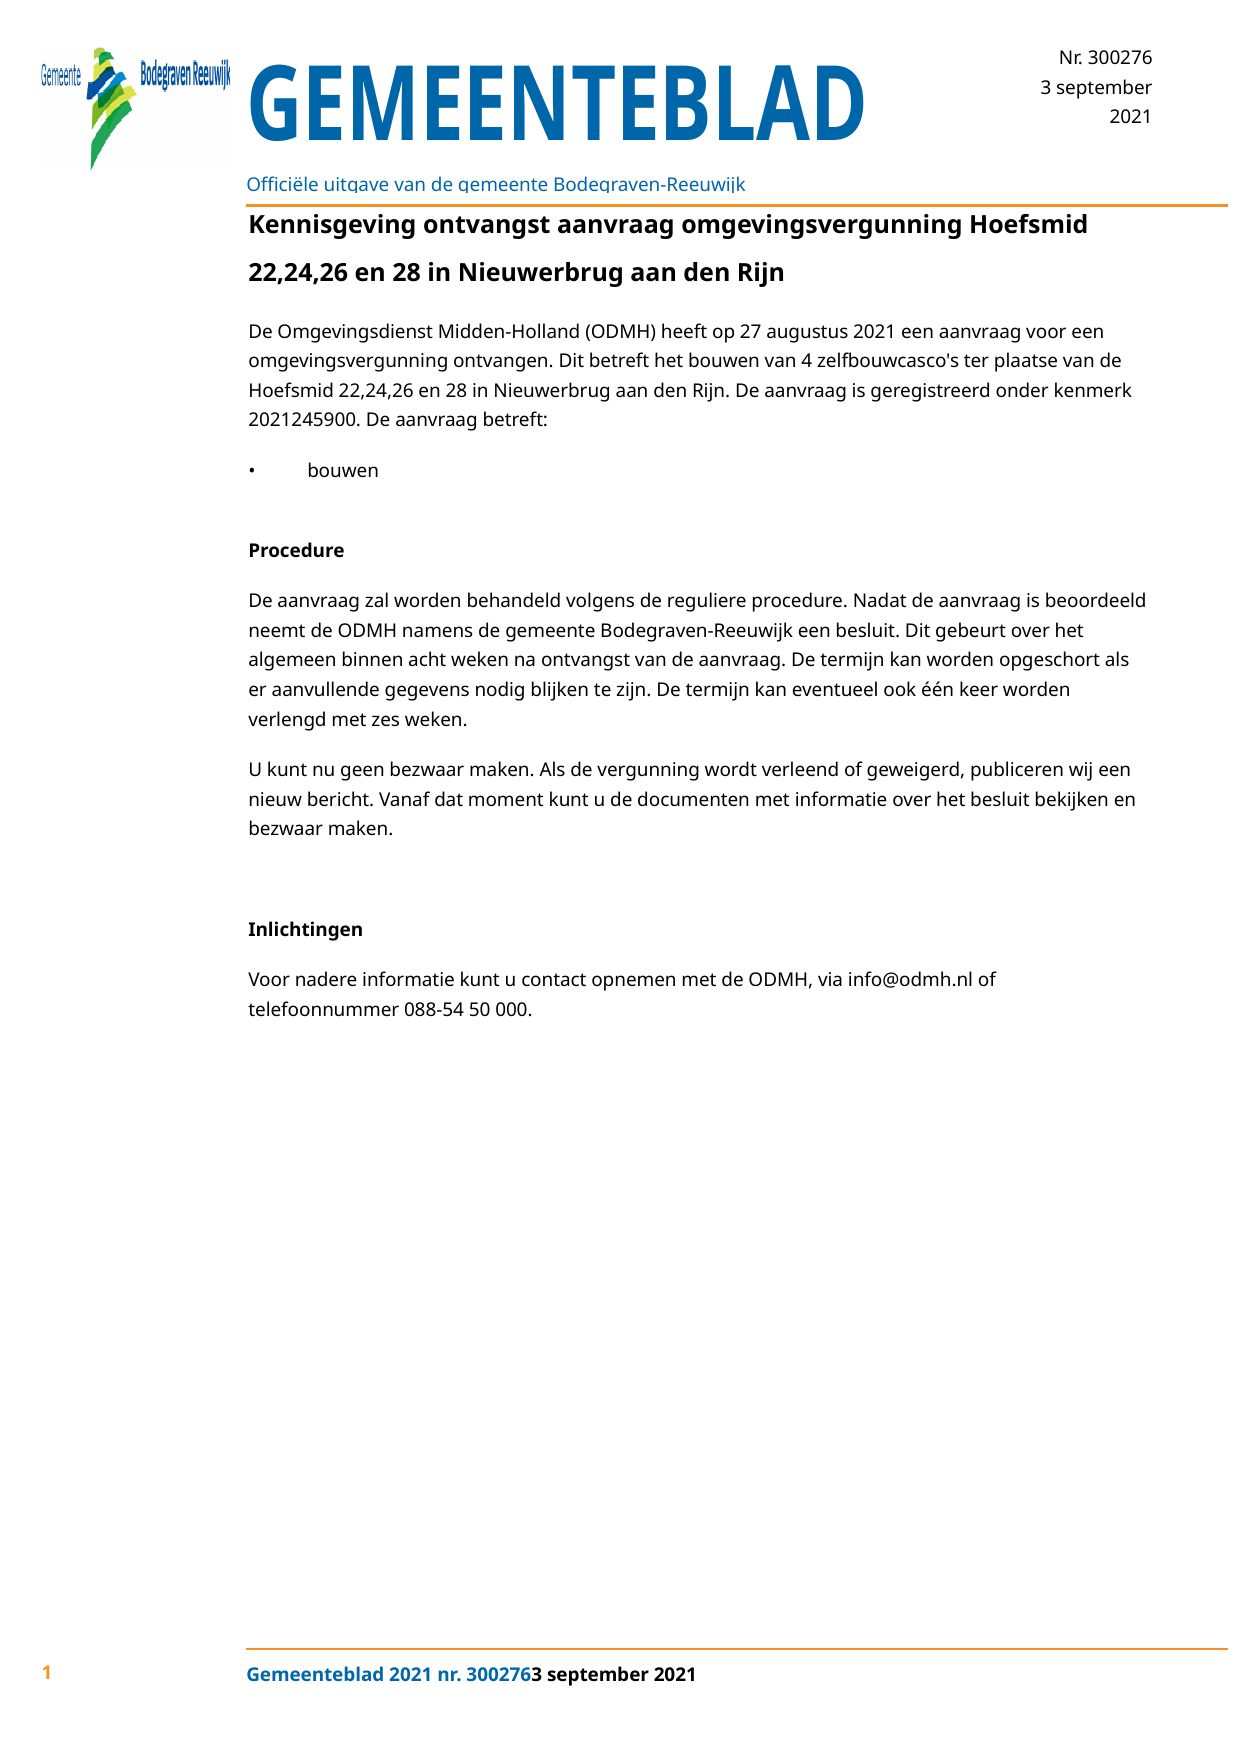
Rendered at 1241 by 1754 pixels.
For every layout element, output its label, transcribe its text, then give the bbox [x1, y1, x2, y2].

text Voor nadere informatie kunt u contact opnemen met de ODMH, via info@odmh.nl of telefoonnummer 088-54 50 000. [248, 967, 1152, 1022]
picture [41, 47, 231, 172]
text Kennisgeving ontvangst aanvraag omgevingsvergunning Hoefsmid 22,24,26 en 28 in Nieuwerbrug aan den Rijn [248, 207, 1152, 288]
text De Omgevingsdienst Midden-Holland (ODMH) heeft op 27 augustus 2021 een aanvraag voor een omgevingsvergunning ontvangen. Dit betreft het bouwen van 4 zelfbouwcasco's ter plaatse van de Hoefsmid 22,24,26 en 28 in Nieuwerbrug aan den Rijn. De aanvraag is geregistreerd onder kenmerk 2021245900. De aanvraag betreft: [248, 318, 1152, 432]
text De aanvraag zal worden behandeld volgens de reguliere procedure. Nadat de aanvraag is beoordeeld neemt de ODMH namens de gemeente Bodegraven-Reeuwijk een besluit. Dit gebeurt over het algemeen binnen acht weken na ontvangst van de aanvraag. De termijn kan worden opgeschort als er aanvullende gegevens nodig blijken te zijn. De termijn kan eventueel ook één keer worden verlengd met zes weken. [248, 587, 1152, 732]
text Procedure [248, 537, 1152, 563]
list bouwen [248, 457, 1152, 483]
text U kunt nu geen bezwaar maken. Als de vergunning wordt verleend of geweigerd, publiceren wij een nieuw bericht. Vanaf dat moment kunt u de documenten met informatie over het besluit bekijken en bezwaar maken. [248, 756, 1152, 841]
text Inlichtingen [248, 916, 1152, 942]
